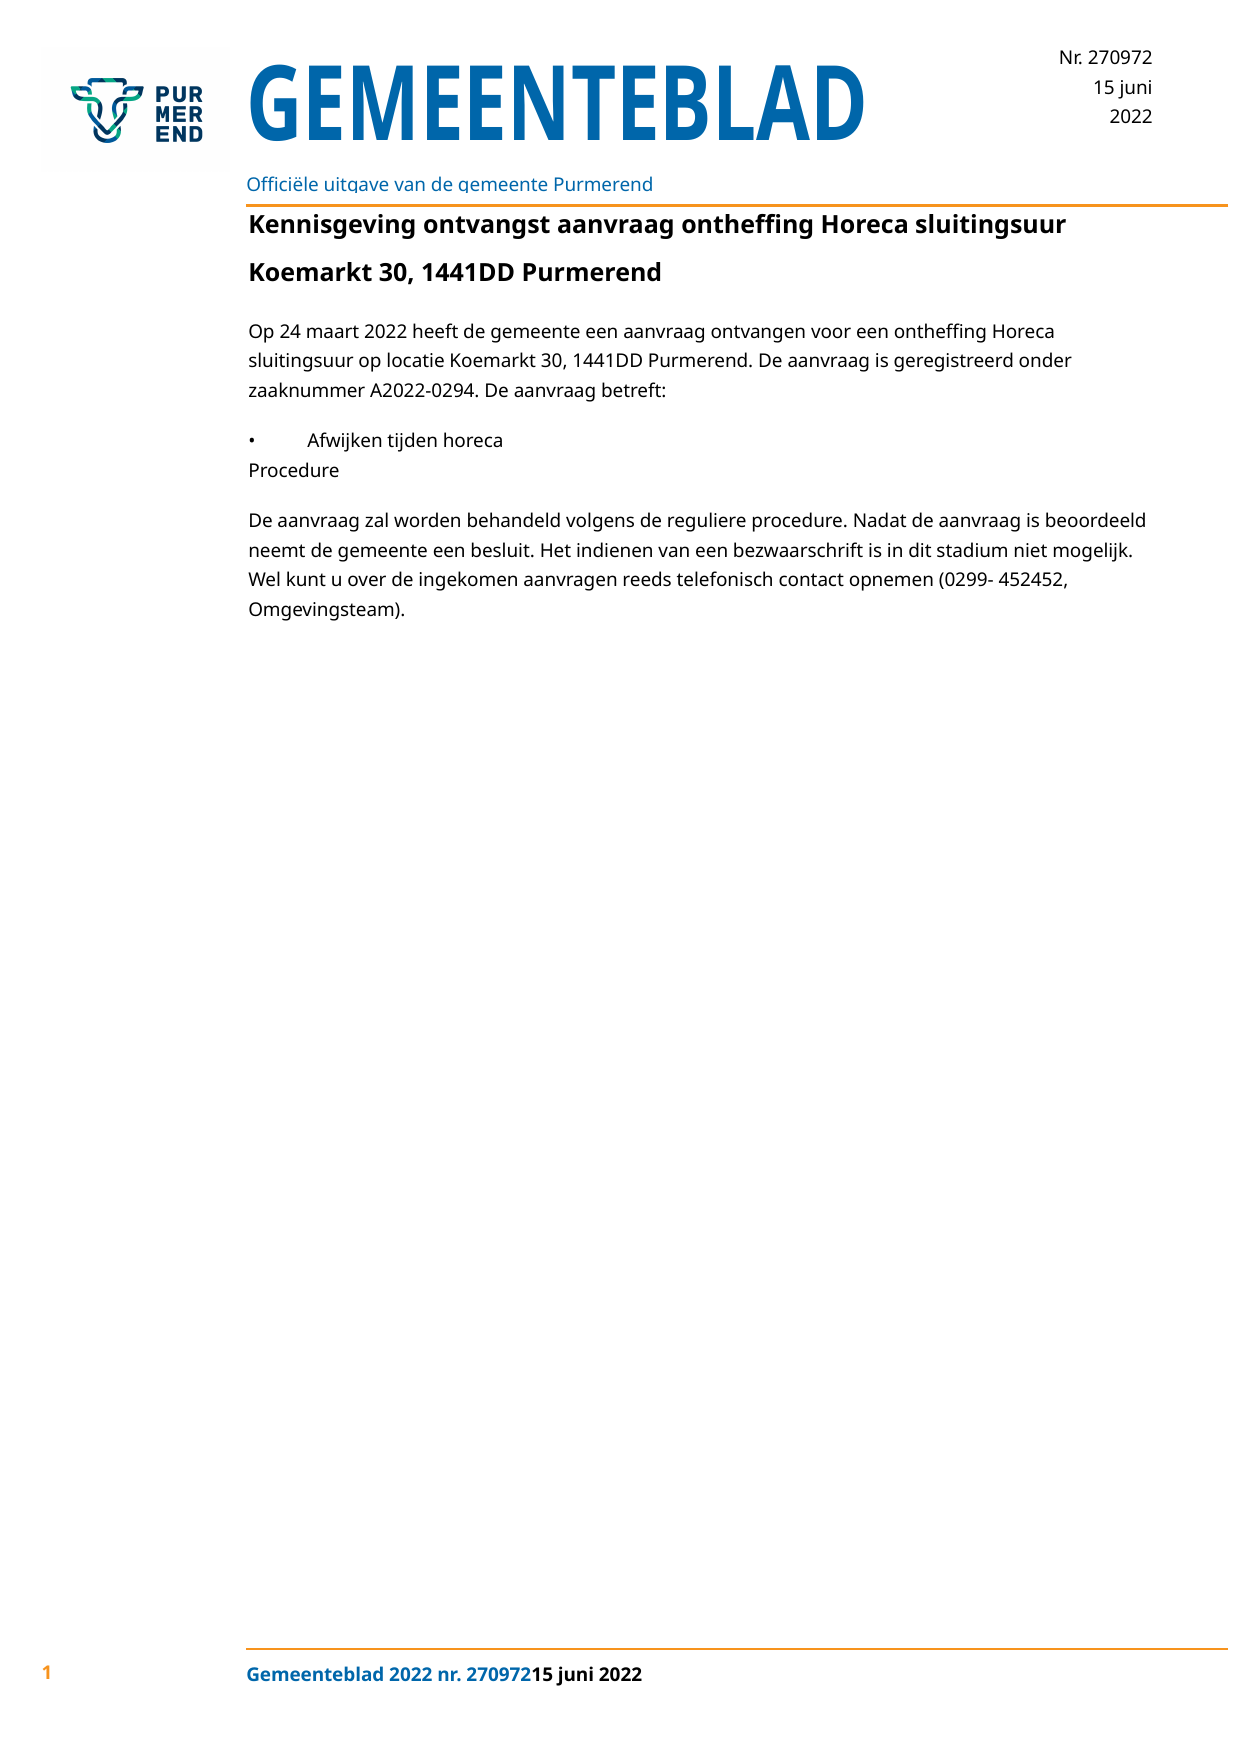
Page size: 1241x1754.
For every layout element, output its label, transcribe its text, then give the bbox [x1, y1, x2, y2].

text Procedure [248, 457, 1152, 483]
list Afwijken tijden horeca [248, 427, 1152, 453]
picture [41, 47, 231, 172]
text Kennisgeving ontvangst aanvraag ontheffing Horeca sluitingsuur Koemarkt 30, 1441DD Purmerend [248, 207, 1152, 288]
text De aanvraag zal worden behandeld volgens de reguliere procedure. Nadat de aanvraag is beoordeeld neemt de gemeente een besluit. Het indienen van een bezwaarschrift is in dit stadium niet mogelijk. Wel kunt u over de ingekomen aanvragen reeds telefonisch contact opnemen (0299- 452452, Omgevingsteam). [248, 507, 1152, 622]
text Op 24 maart 2022 heeft de gemeente een aanvraag ontvangen voor een ontheffing Horeca sluitingsuur op locatie Koemarkt 30, 1441DD Purmerend. De aanvraag is geregistreerd onder zaaknummer A2022-0294. De aanvraag betreft: [248, 318, 1152, 403]
